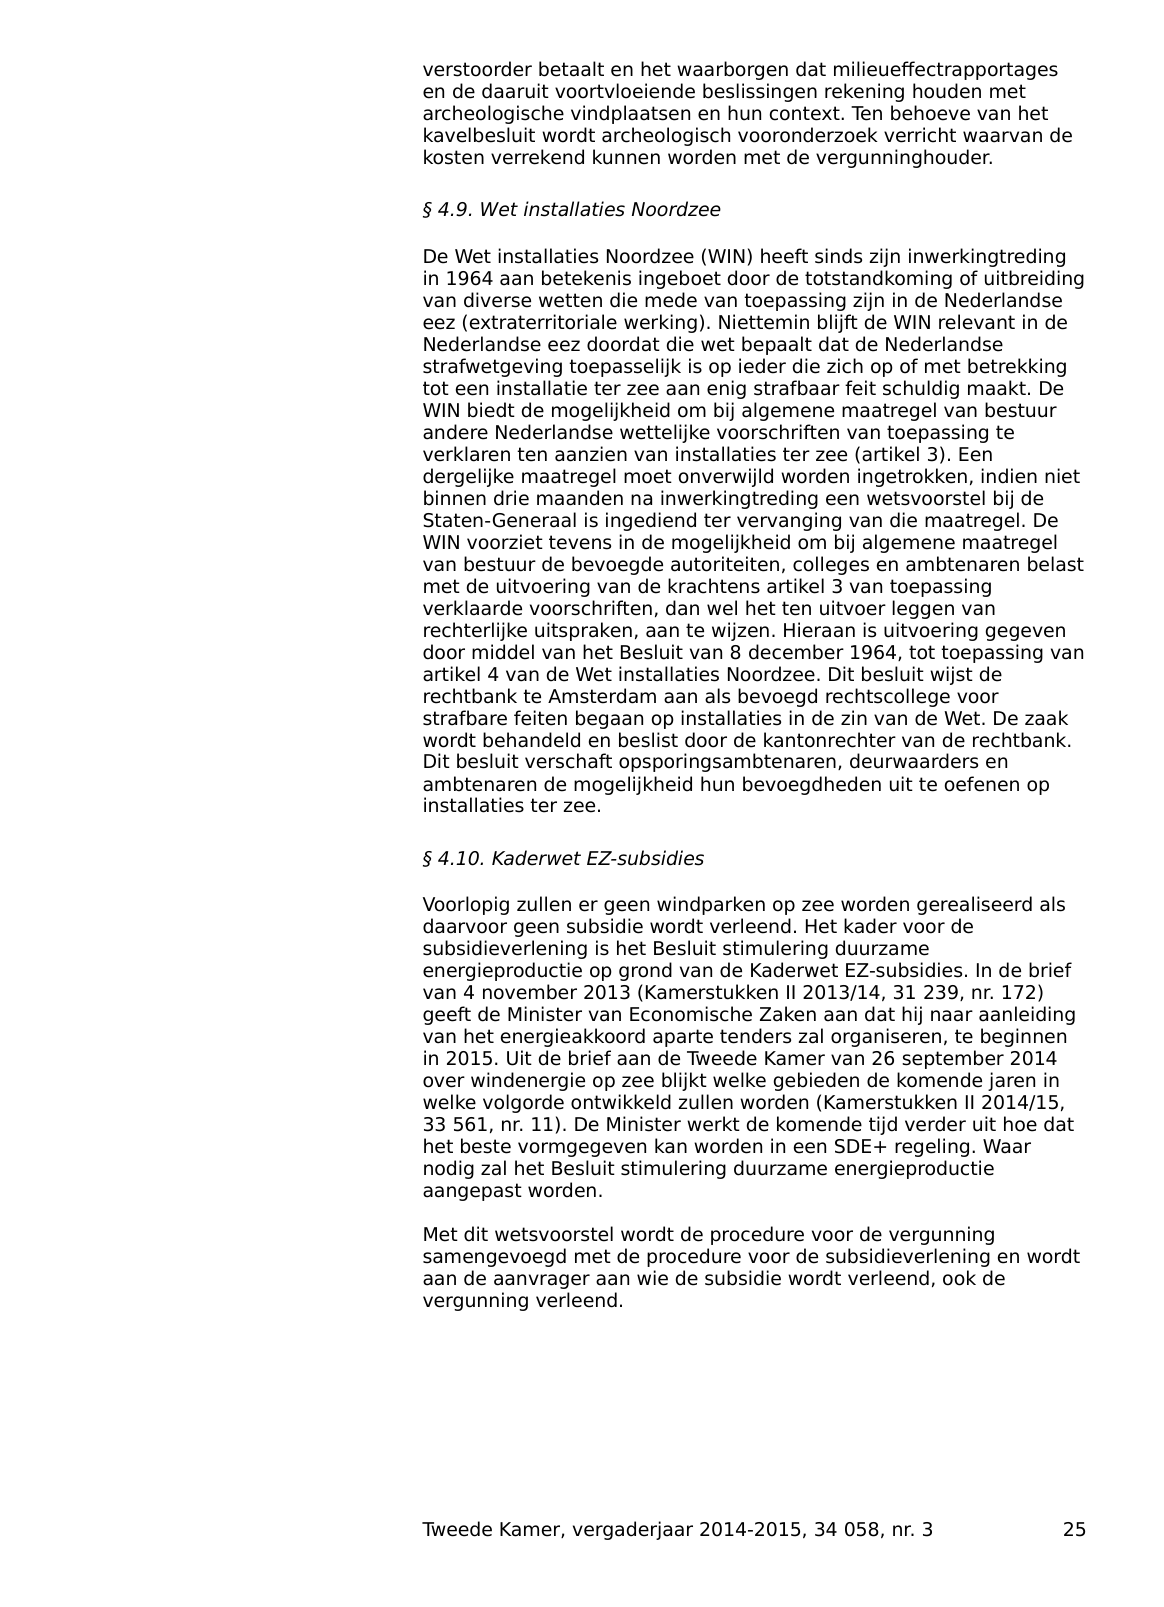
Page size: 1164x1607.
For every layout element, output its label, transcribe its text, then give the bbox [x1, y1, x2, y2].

text Met dit wetsvoorstel wordt de procedure voor de vergunning samengevoegd met de procedure voor de subsidieverlening en wordt aan de aanvrager aan wie de subsidie wordt verleend, ook de vergunning verleend. [422, 1224, 1087, 1312]
text De Wet installaties Noordzee (WIN) heeft sinds zijn inwerkingtreding in 1964 aan betekenis ingeboet door de totstandkoming of uitbreiding van diverse wetten die mede van toepassing zijn in de Nederlandse eez (extraterritoriale werking). Niettemin blijft de WIN relevant in de Nederlandse eez doordat die wet bepaalt dat de Nederlandse strafwetgeving toepasselijk is op ieder die zich op of met betrekking tot een installatie ter zee aan enig strafbaar feit schuldig maakt. De WIN biedt de mogelijkheid om bij algemene maatregel van bestuur andere Nederlandse wettelijke voorschriften van toepassing te verklaren ten aanzien van installaties ter zee (artikel 3). Een dergelijke maatregel moet onverwijld worden ingetrokken, indien niet binnen drie maanden na inwerkingtreding een wetsvoorstel bij de Staten-Generaal is ingediend ter vervanging van die maatregel. De WIN voorziet tevens in de mogelijkheid om bij algemene maatregel van bestuur de bevoegde autoriteiten, colleges en ambtenaren belast met de uitvoering van de krachtens artikel 3 van toepassing verklaarde voorschriften, dan wel het ten uitvoer leggen van rechterlijke uitspraken, aan te wijzen. Hieraan is uitvoering gegeven door middel van het Besluit van 8 december 1964, tot toepassing van artikel 4 van de Wet installaties Noordzee. Dit besluit wijst de rechtbank te Amsterdam aan als bevoegd rechtscollege voor strafbare feiten begaan op installaties in de zin van de Wet. De zaak wordt behandeld en beslist door de kantonrechter van de rechtbank. Dit besluit verschaft opsporingsambtenaren, deurwaarders en ambtenaren de mogelijkheid hun bevoegdheden uit te oefenen op installaties ter zee. [422, 246, 1087, 817]
subtitle § 4.10. Kaderwet EZ-subsidies [422, 847, 1087, 869]
text verstoorder betaalt en het waarborgen dat milieueffectrapportages en de daaruit voortvloeiende beslissingen rekening houden met archeologische vindplaatsen en hun context. Ten behoeve van het kavelbesluit wordt archeologisch vooronderzoek verricht waarvan de kosten verrekend kunnen worden met de vergunninghouder. [422, 59, 1087, 169]
text Voorlopig zullen er geen windparken op zee worden gerealiseerd als daarvoor geen subsidie wordt verleend. Het kader voor de subsidieverlening is het Besluit stimulering duurzame energieproductie op grond van de Kaderwet EZ-subsidies. In de brief van 4 november 2013 (Kamerstukken II 2013/14, 31 239, nr. 172) geeft de Minister van Economische Zaken aan dat hij naar aanleiding van het energieakkoord aparte tenders zal organiseren, te beginnen in 2015. Uit de brief aan de Tweede Kamer van 26 september 2014 over windenergie op zee blijkt welke gebieden de komende jaren in welke volgorde ontwikkeld zullen worden (Kamerstukken II 2014/15, 33 561, nr. 11). De Minister werkt de komende tijd verder uit hoe dat het beste vormgegeven kan worden in een SDE+ regeling. Waar nodig zal het Besluit stimulering duurzame energieproductie aangepast worden. [422, 894, 1087, 1202]
subtitle § 4.9. Wet installaties Noordzee [422, 199, 1087, 221]
